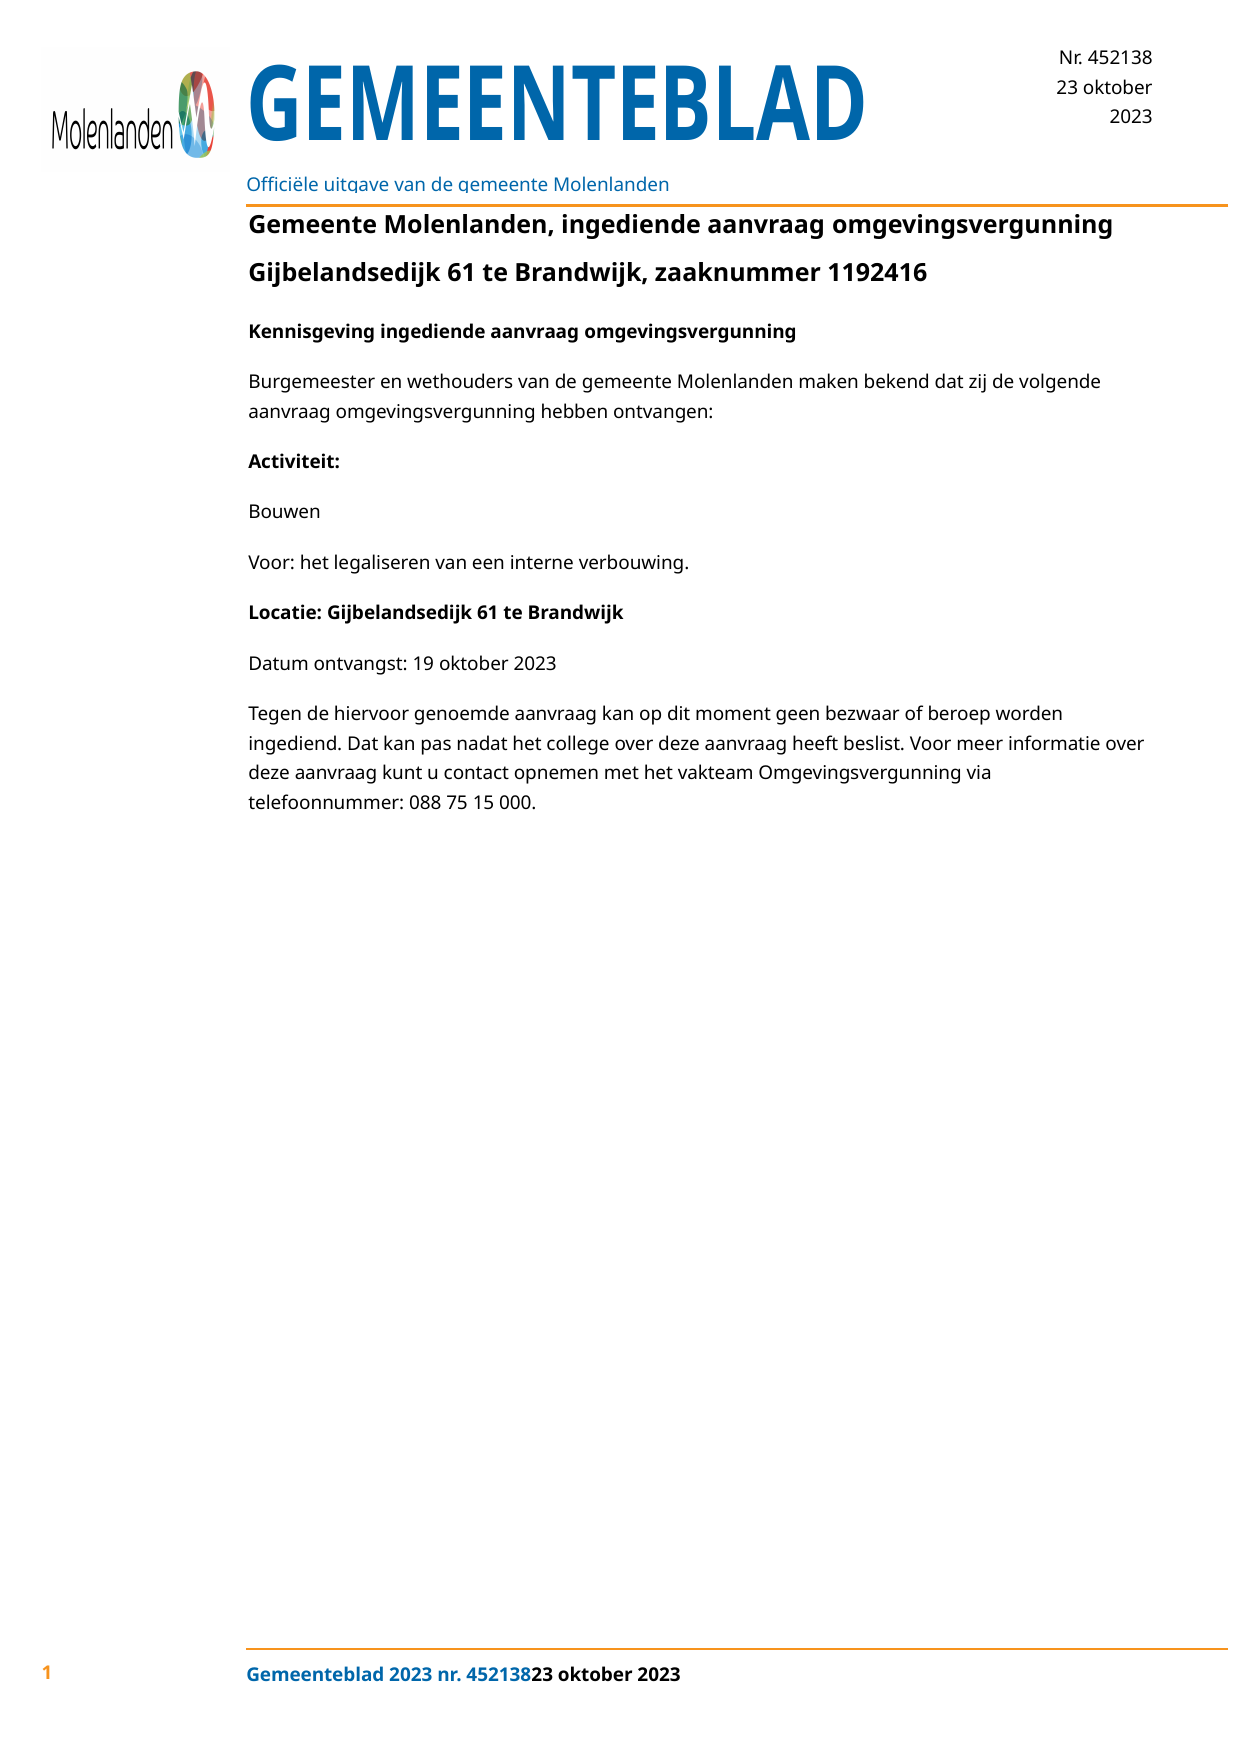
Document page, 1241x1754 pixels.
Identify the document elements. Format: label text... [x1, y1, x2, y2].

text Datum ontvangst: 19 oktober 2023 [248, 650, 1152, 676]
text Gemeente Molenlanden, ingediende aanvraag omgevingsvergunning Gijbelandsedijk 61 te Brandwijk, zaaknummer 1192416 [248, 207, 1152, 288]
text Burgemeester en wethouders van de gemeente Molenlanden maken bekend dat zij de volgende aanvraag omgevingsvergunning hebben ontvangen: [248, 368, 1152, 424]
text Voor: het legaliseren van een interne verbouwing. [248, 549, 1152, 575]
text Kennisgeving ingediende aanvraag omgevingsvergunning [248, 318, 1152, 344]
text Activiteit: [248, 448, 1152, 474]
picture [41, 47, 231, 172]
text Bouwen [248, 499, 1152, 524]
text Tegen de hiervoor genoemde aanvraag kan op dit moment geen bezwaar of beroep worden ingediend. Dat kan pas nadat het college over deze aanvraag heeft beslist. Voor meer informatie over deze aanvraag kunt u contact opnemen met het vakteam Omgevingsvergunning via telefoonnummer: 088 75 15 000. [248, 700, 1152, 815]
text Locatie: Gijbelandsedijk 61 te Brandwijk [248, 599, 1152, 625]
